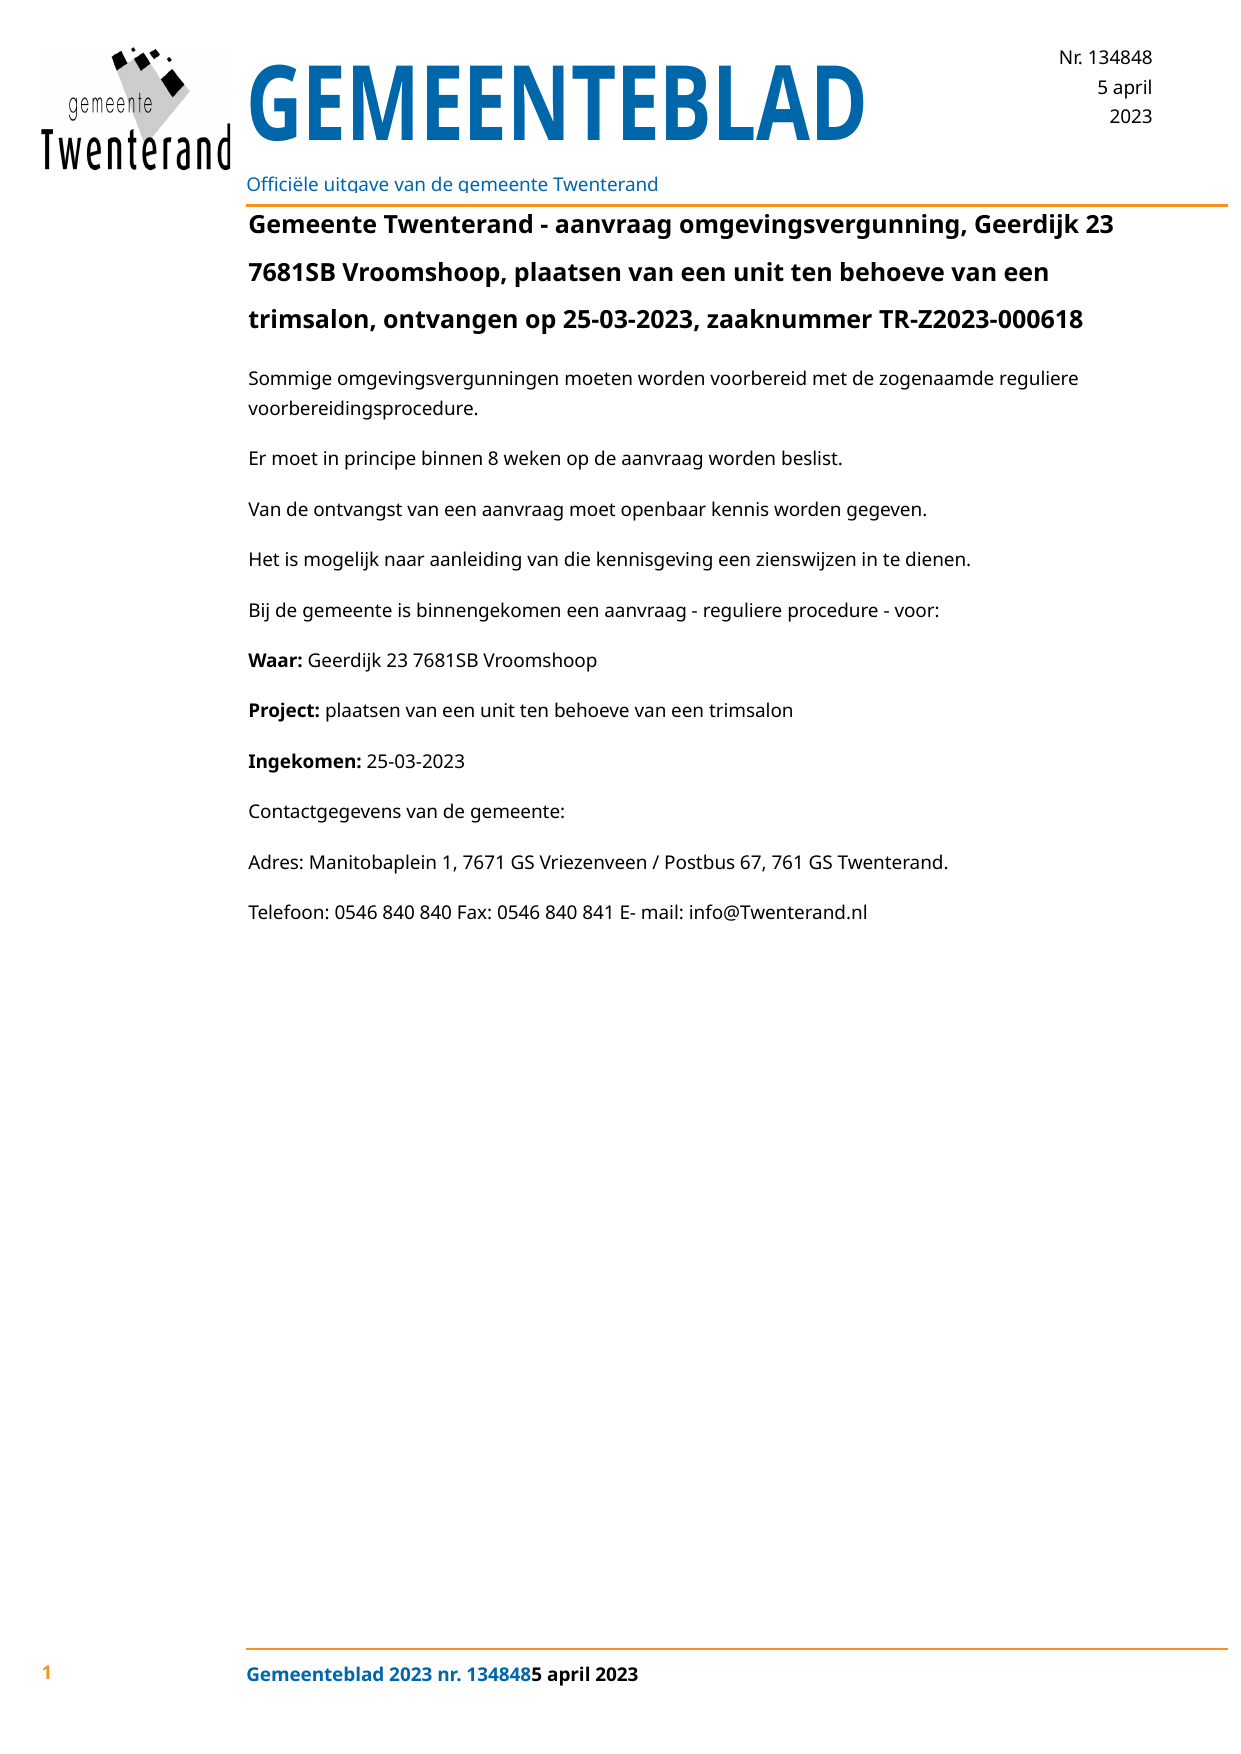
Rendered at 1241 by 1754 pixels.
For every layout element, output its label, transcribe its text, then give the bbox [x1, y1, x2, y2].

text Van de ontvangst van een aanvraag moet openbaar kennis worden gegeven. [248, 496, 1152, 522]
text Sommige omgevingsvergunningen moeten worden voorbereid met de zogenaamde reguliere voorbereidingsprocedure. [248, 366, 1152, 421]
text Telefoon: 0546 840 840 Fax: 0546 840 841 E- mail: info@Twenterand.nl [248, 899, 1152, 925]
text Ingekomen: 25-03-2023 [248, 748, 1152, 774]
text Er moet in principe binnen 8 weken op de aanvraag worden beslist. [248, 446, 1152, 471]
text Het is mogelijk naar aanleiding van die kennisgeving een zienswijzen in te dienen. [248, 546, 1152, 572]
text Contactgegevens van de gemeente: [248, 798, 1152, 824]
text Bij de gemeente is binnengekomen een aanvraag - reguliere procedure - voor: [248, 597, 1152, 622]
picture [41, 47, 231, 172]
text Adres: Manitobaplein 1, 7671 GS Vriezenveen / Postbus 67, 761 GS Twenterand. [248, 849, 1152, 874]
text Project: plaatsen van een unit ten behoeve van een trimsalon [248, 698, 1152, 723]
text Gemeente Twenterand - aanvraag omgevingsvergunning, Geerdijk 23 7681SB Vroomshoop, plaatsen van een unit ten behoeve van een trimsalon, ontvangen op 25-03-2023, zaaknummer TR-Z2023-000618 [248, 207, 1152, 336]
text Waar: Geerdijk 23 7681SB Vroomshoop [248, 647, 1152, 673]
